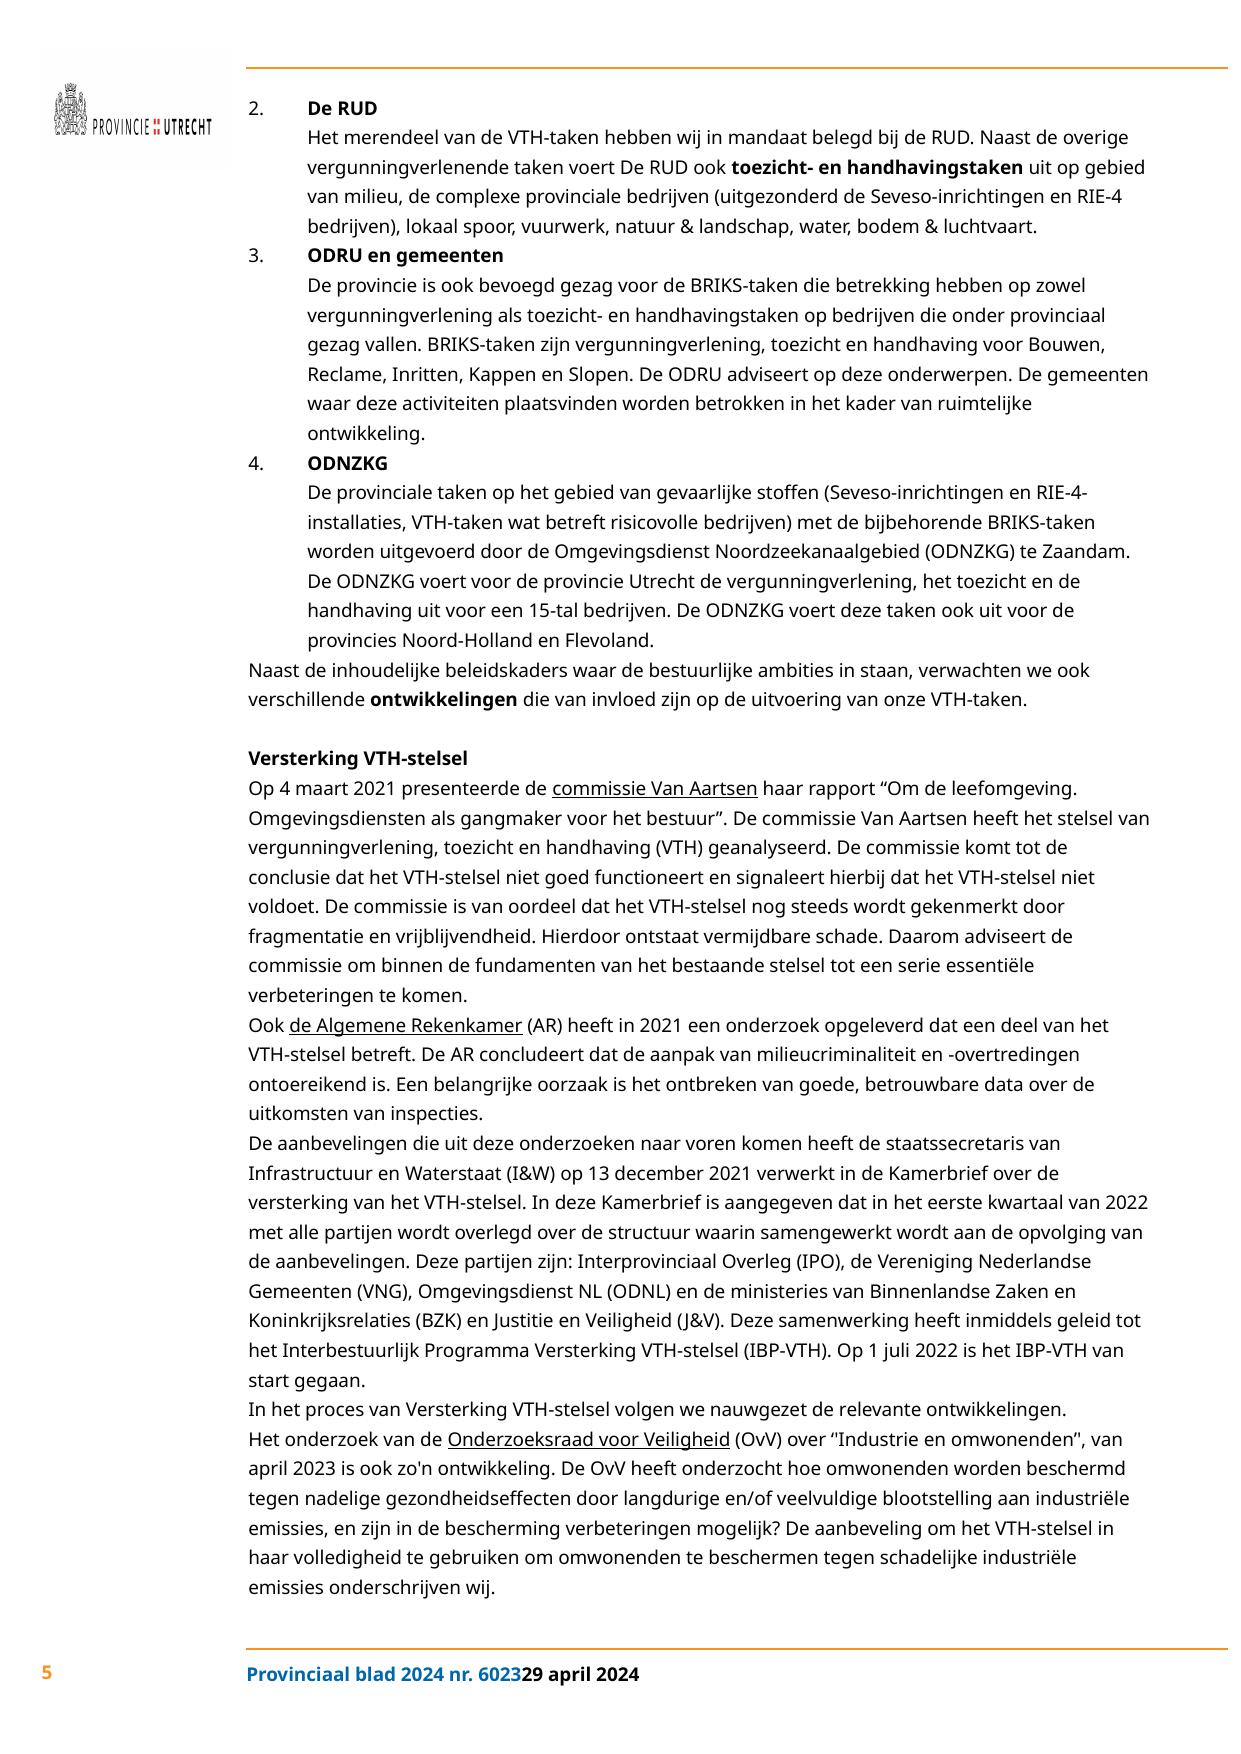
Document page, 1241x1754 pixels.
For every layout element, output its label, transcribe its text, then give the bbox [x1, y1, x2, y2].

list ODNZKG [248, 450, 1152, 476]
text De aanbevelingen die uit deze onderzoeken naar voren komen heeft de staatssecretaris van Infrastructuur en Waterstaat (I&W) op 13 december 2021 verwerkt in de Kamerbrief over de versterking van het VTH-stelsel. In deze Kamerbrief is aangegeven dat in het eerste kwartaal van 2022 met alle partijen wordt overlegd over de structuur waarin samengewerkt wordt aan de opvolging van de aanbevelingen. Deze partijen zijn: Interprovinciaal Overleg (IPO), de Vereniging Nederlandse Gemeenten (VNG), Omgevingsdienst NL (ODNL) en de ministeries van Binnenlandse Zaken en Koninkrijksrelaties (BZK) en Justitie en Veiligheid (J&V). Deze samenwerking heeft inmiddels geleid tot het Interbestuurlijk Programma Versterking VTH-stelsel (IBP-VTH). Op 1 juli 2022 is het IBP-VTH van start gegaan. [248, 1130, 1152, 1393]
list De RUD [248, 95, 1152, 121]
list De provinciale taken op het gebied van gevaarlijke stoffen (Seveso-inrichtingen en RIE-4-installaties, VTH-taken wat betreft risicovolle bedrijven) met de bijbehorende BRIKS-taken worden uitgevoerd door de Omgevingsdienst Noordzeekanaalgebied (ODNZKG) te Zaandam. De ODNZKG voert voor de provincie Utrecht de vergunningverlening, het toezicht en de handhaving uit voor een 15-tal bedrijven. De ODNZKG voert deze taken ook uit voor de provincies Noord-Holland en Flevoland. [248, 479, 1152, 653]
text Naast de inhoudelijke beleidskaders waar de bestuurlijke ambities in staan, verwachten we ook verschillende ontwikkelingen die van invloed zijn op de uitvoering van onze VTH-taken. [248, 657, 1152, 712]
list Het merendeel van de VTH-taken hebben wij in mandaat belegd bij de RUD. Naast de overige vergunningverlenende taken voert De RUD ook toezicht- en handhavingstaken uit op gebied van milieu, de complexe provinciale bedrijven (uitgezonderd de Seveso-inrichtingen en RIE-4 bedrijven), lokaal spoor, vuurwerk, natuur & landschap, water, bodem & luchtvaart. [248, 124, 1152, 239]
text Versterking VTH-stelsel [248, 746, 1152, 771]
list De provincie is ook bevoegd gezag voor de BRIKS-taken die betrekking hebben op zowel vergunningverlening als toezicht- en handhavingstaken op bedrijven die onder provinciaal gezag vallen. BRIKS-taken zijn vergunningverlening, toezicht en handhaving voor Bouwen, Reclame, Inritten, Kappen en Slopen. De ODRU adviseert op deze onderwerpen. De gemeenten waar deze activiteiten plaatsvinden worden betrokken in het kader van ruimtelijke ontwikkeling. [248, 272, 1152, 446]
list ODRU en gemeenten [248, 243, 1152, 268]
text In het proces van Versterking VTH-stelsel volgen we nauwgezet de relevante ontwikkelingen. [248, 1396, 1152, 1422]
text Op 4 maart 2021 presenteerde de commissie Van Aartsen haar rapport “Om de leefomgeving. Omgevingsdiensten als gangmaker voor het bestuur”. De commissie Van Aartsen heeft het stelsel van vergunningverlening, toezicht en handhaving (VTH) geanalyseerd. De commissie komt tot de conclusie dat het VTH-stelsel niet goed functioneert en signaleert hierbij dat het VTH-stelsel niet voldoet. De commissie is van oordeel dat het VTH-stelsel nog steeds wordt gekenmerkt door fragmentatie en vrijblijvendheid. Hierdoor ontstaat vermijdbare schade. Daarom adviseert de commissie om binnen de fundamenten van het bestaande stelsel tot een serie essentiële verbeteringen te komen. [248, 775, 1152, 1008]
text Het onderzoek van de Onderzoeksraad voor Veiligheid (OvV) over ‘'Industrie en omwonenden’', van april 2023 is ook zo'n ontwikkeling. De OvV heeft onderzocht hoe omwonenden worden beschermd tegen nadelige gezondheidseffecten door langdurige en/of veelvuldige blootstelling aan industriële emissies, en zijn in de bescherming verbeteringen mogelijk? De aanbeveling om het VTH-stelsel in haar volledigheid te gebruiken om omwonenden te beschermen tegen schadelijke industriële emissies onderschrijven wij. [248, 1426, 1152, 1600]
picture [41, 47, 231, 172]
text Ook de Algemene Rekenkamer (AR) heeft in 2021 een onderzoek opgeleverd dat een deel van het VTH-stelsel betreft. De AR concludeert dat de aanpak van milieucriminaliteit en -overtredingen ontoereikend is. Een belangrijke oorzaak is het ontbreken van goede, betrouwbare data over de uitkomsten van inspecties. [248, 1012, 1152, 1126]
